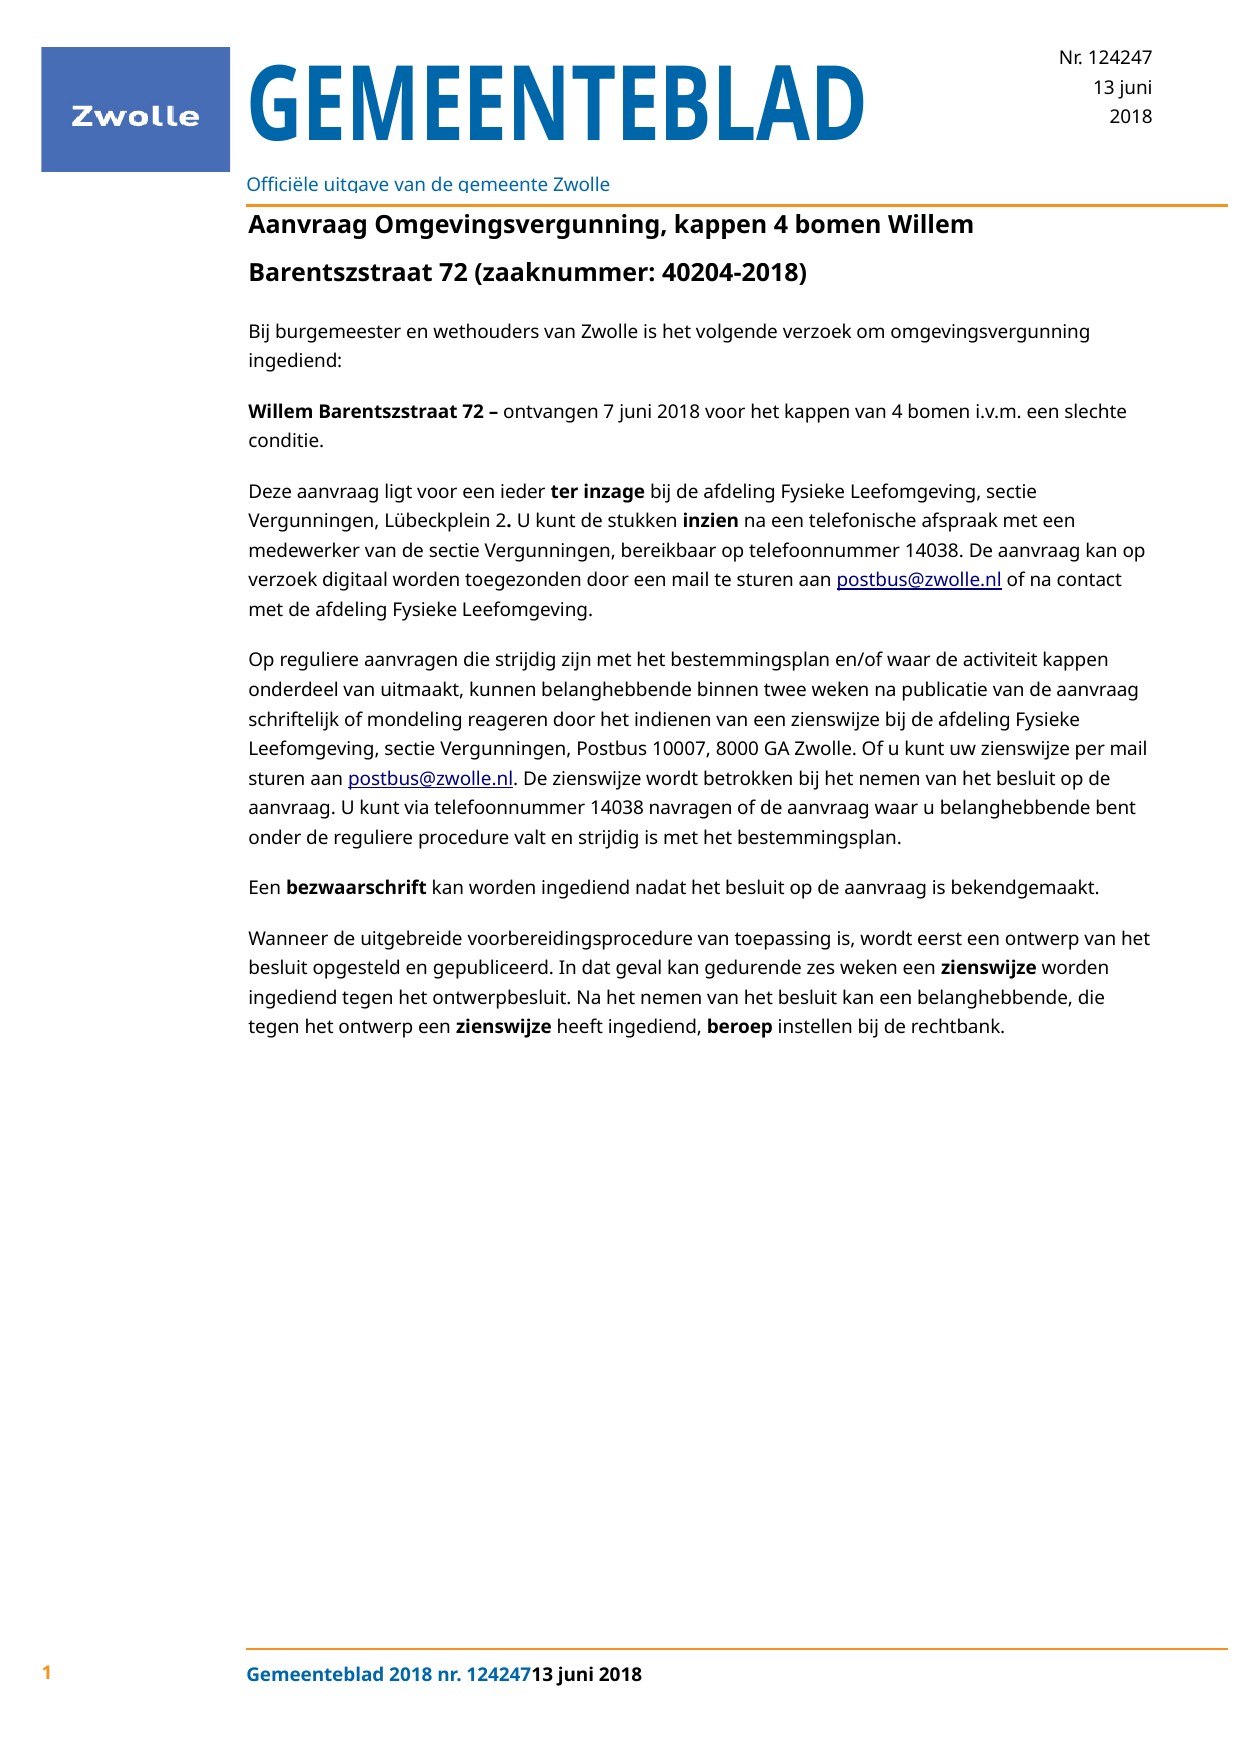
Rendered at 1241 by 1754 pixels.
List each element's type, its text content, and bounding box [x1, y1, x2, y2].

text Bij burgemeester en wethouders van Zwolle is het volgende verzoek om omgevingsvergunning ingediend: [248, 318, 1152, 373]
text Willem Barentszstraat 72 – ontvangen 7 juni 2018 voor het kappen van 4 bomen i.v.m. een slechte conditie. [248, 398, 1152, 453]
text Deze aanvraag ligt voor een ieder ter inzage bij de afdeling Fysieke Leefomgeving, sectie Vergunningen, Lübeckplein 2. U kunt de stukken inzien na een telefonische afspraak met een medewerker van de sectie Vergunningen, bereikbaar op telefoonnummer 14038. De aanvraag kan op verzoek digitaal worden toegezonden door een mail te sturen aan postbus@zwolle.nl of na contact met de afdeling Fysieke Leefomgeving. [248, 478, 1152, 622]
text Op reguliere aanvragen die strijdig zijn met het bestemmingsplan en/of waar de activiteit kappen onderdeel van uitmaakt, kunnen belanghebbende binnen twee weken na publicatie van de aanvraag schriftelijk of mondeling reageren door het indienen van een zienswijze bij de afdeling Fysieke Leefomgeving, sectie Vergunningen, Postbus 10007, 8000 GA Zwolle. Of u kunt uw zienswijze per mail sturen aan postbus@zwolle.nl. De zienswijze wordt betrokken bij het nemen van het besluit op de aanvraag. U kunt via telefoonnummer 14038 navragen of de aanvraag waar u belanghebbende bent onder de reguliere procedure valt en strijdig is met het bestemmingsplan. [248, 647, 1152, 850]
text Aanvraag Omgevingsvergunning, kappen 4 bomen Willem Barentszstraat 72 (zaaknummer: 40204-2018) [248, 207, 1152, 288]
text Een bezwaarschrift kan worden ingediend nadat het besluit op de aanvraag is bekendgemaakt. [248, 874, 1152, 900]
text Wanneer de uitgebreide voorbereidingsprocedure van toepassing is, wordt eerst een ontwerp van het besluit opgesteld en gepubliceerd. In dat geval kan gedurende zes weken een zienswijze worden ingediend tegen het ontwerpbesluit. Na het nemen van het besluit kan een belanghebbende, die tegen het ontwerp een zienswijze heeft ingediend, beroep instellen bij de rechtbank. [248, 925, 1152, 1039]
picture [41, 47, 231, 172]
